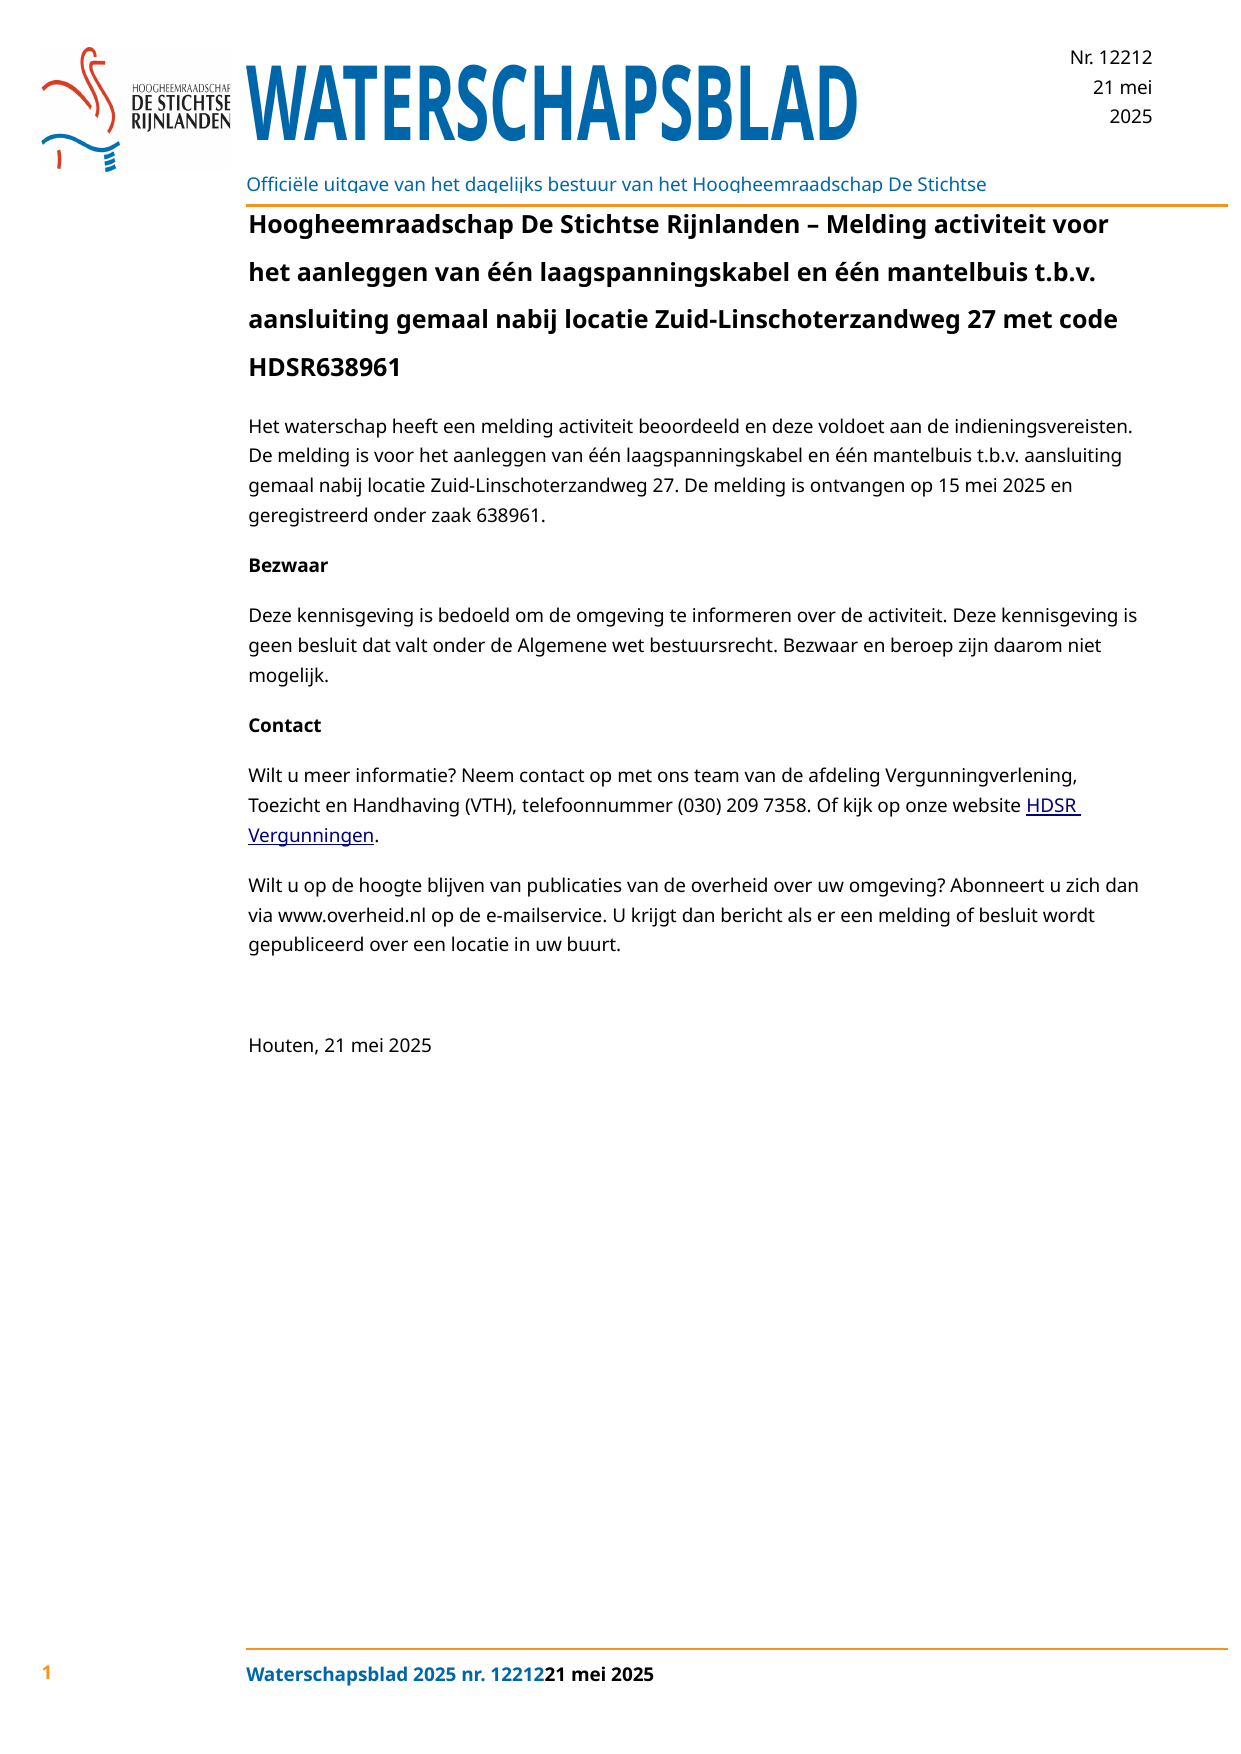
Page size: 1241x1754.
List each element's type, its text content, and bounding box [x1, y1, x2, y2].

text Het waterschap heeft een melding activiteit beoordeeld en deze voldoet aan de indieningsvereisten. De melding is voor het aanleggen van één laagspanningskabel en één mantelbuis t.b.v. aansluiting gemaal nabij locatie Zuid-Linschoterzandweg 27. De melding is ontvangen op 15 mei 2025 en geregistreerd onder zaak 638961. [248, 413, 1152, 528]
text Hoogheemraadschap De Stichtse Rijnlanden – Melding activiteit voor het aanleggen van één laagspanningskabel en één mantelbuis t.b.v. aansluiting gemaal nabij locatie Zuid-Linschoterzandweg 27 met code HDSR638961 [248, 207, 1152, 384]
text Deze kennisgeving is bedoeld om de omgeving te informeren over de activiteit. Deze kennisgeving is geen besluit dat valt onder de Algemene wet bestuursrecht. Bezwaar en beroep zijn daarom niet mogelijk. [248, 603, 1152, 688]
text Houten, 21 mei 2025 [248, 1032, 1152, 1058]
text Contact [248, 712, 1152, 738]
text Wilt u op de hoogte blijven van publicaties van de overheid over uw omgeving? Abonneert u zich dan via www.overheid.nl op de e-mailservice. U krijgt dan bericht als er een melding of besluit wordt gepubliceerd over een locatie in uw buurt. [248, 872, 1152, 957]
text Wilt u meer informatie? Neem contact op met ons team van de afdeling Vergunningverlening, Toezicht en Handhaving (VTH), telefoonnummer (030) 209 7358. Of kijk op onze website HDSR Vergunningen. [248, 763, 1152, 848]
picture [41, 47, 231, 172]
text Bezwaar [248, 552, 1152, 578]
